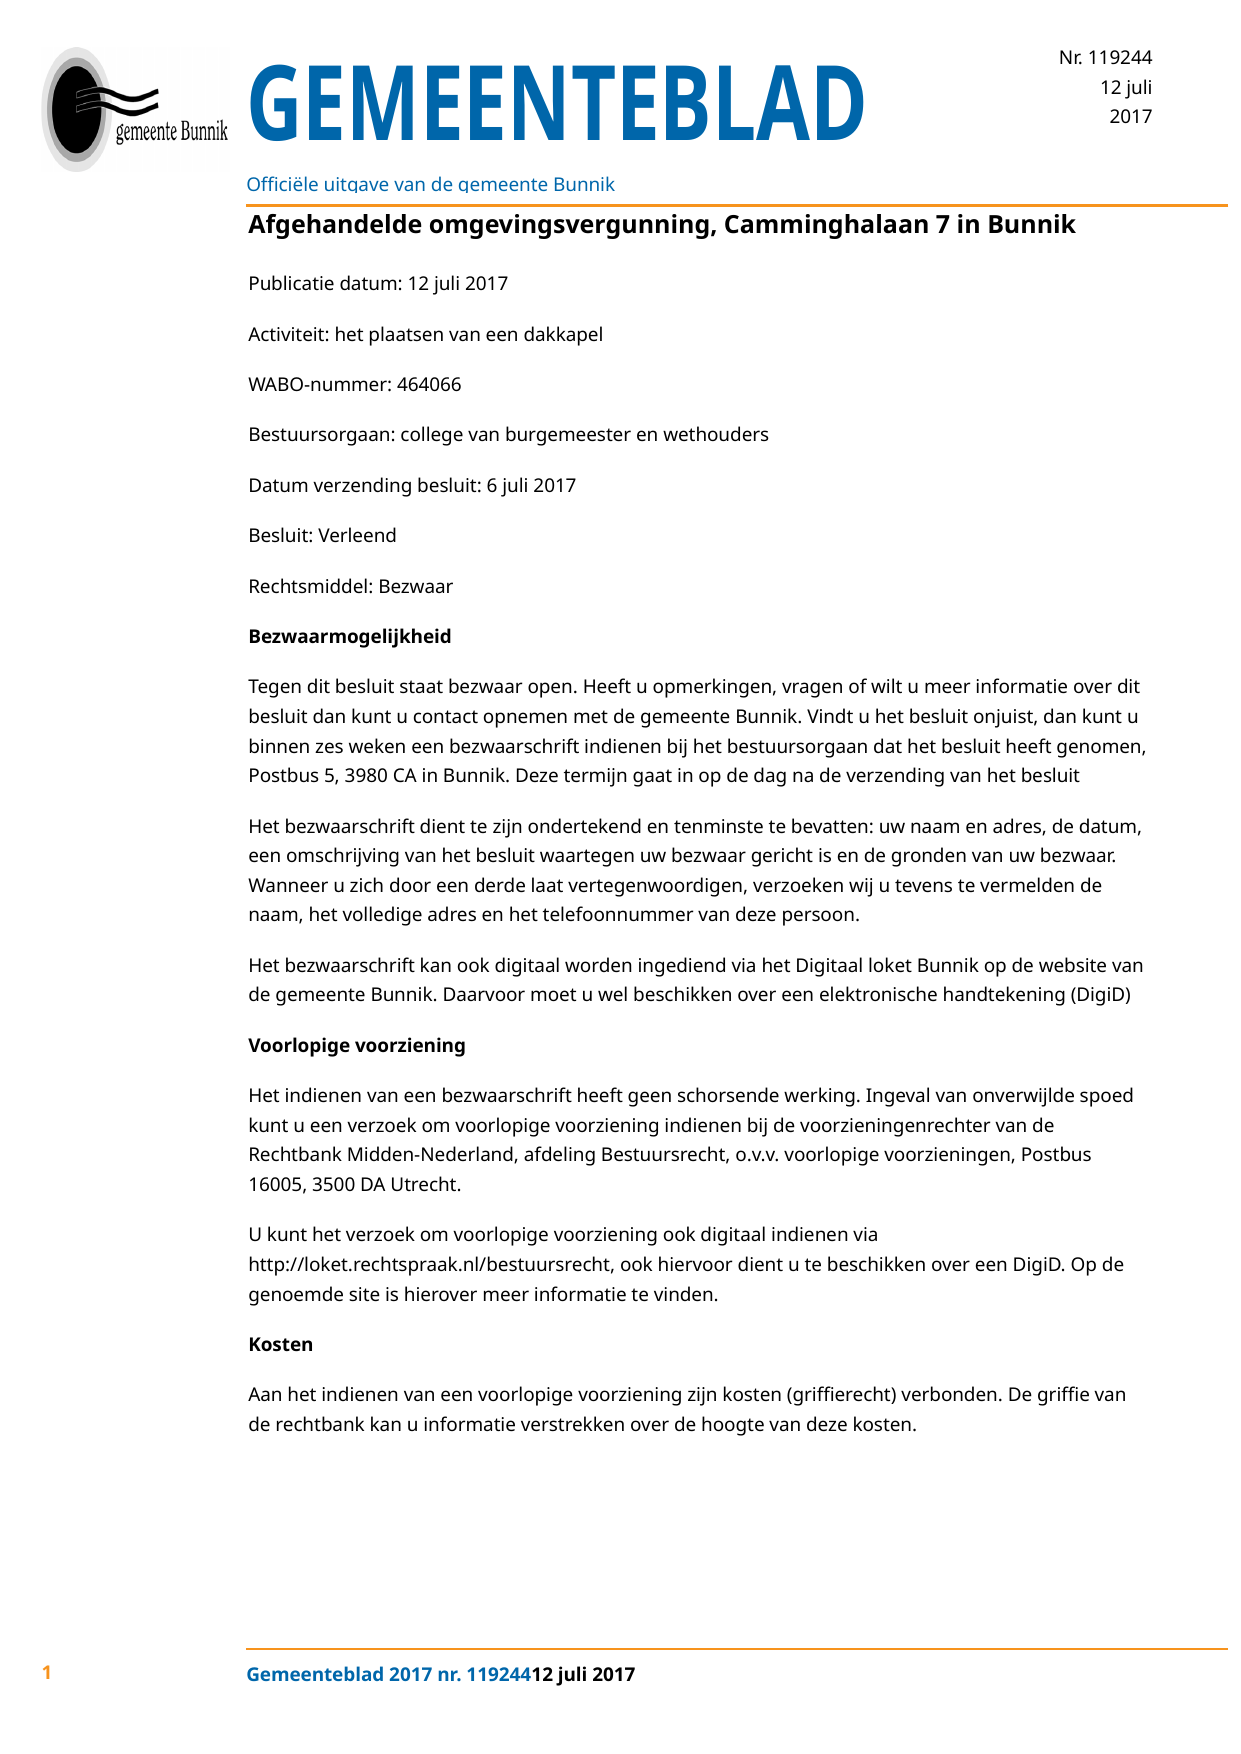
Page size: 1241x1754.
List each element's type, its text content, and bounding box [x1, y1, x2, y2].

picture [41, 47, 231, 172]
text Datum verzending besluit: 6 juli 2017 [248, 472, 1152, 498]
text Afgehandelde omgevingsvergunning, Camminghalaan 7 in Bunnik [248, 207, 1152, 241]
text Kosten [248, 1331, 1152, 1357]
text Het indienen van een bezwaarschrift heeft geen schorsende werking. Ingeval van onverwijlde spoed kunt u een verzoek om voorlopige voorziening indienen bij de voorzieningenrechter van de Rechtbank Midden-Nederland, afdeling Bestuursrecht, o.v.v. voorlopige voorzieningen, Postbus 16005, 3500 DA Utrecht. [248, 1082, 1152, 1197]
text WABO-nummer: 464066 [248, 371, 1152, 397]
text Het bezwaarschrift dient te zijn ondertekend en tenminste te bevatten: uw naam en adres, de datum, een omschrijving van het besluit waartegen uw bezwaar gericht is en de gronden van uw bezwaar. Wanneer u zich door een derde laat vertegenwoordigen, verzoeken wij u tevens te vermelden de naam, het volledige adres en het telefoonnummer van deze persoon. [248, 813, 1152, 927]
text Aan het indienen van een voorlopige voorziening zijn kosten (griffierecht) verbonden. De griffie van de rechtbank kan u informatie verstrekken over de hoogte van deze kosten. [248, 1382, 1152, 1437]
text Publicatie datum: 12 juli 2017 [248, 270, 1152, 296]
text Bezwaarmogelijkheid [248, 623, 1152, 649]
text Besluit: Verleend [248, 522, 1152, 548]
text Activiteit: het plaatsen van een dakkapel [248, 321, 1152, 346]
text Tegen dit besluit staat bezwaar open. Heeft u opmerkingen, vragen of wilt u meer informatie over dit besluit dan kunt u contact opnemen met de gemeente Bunnik. Vindt u het besluit onjuist, dan kunt u binnen zes weken een bezwaarschrift indienen bij het bestuursorgaan dat het besluit heeft genomen, Postbus 5, 3980 CA in Bunnik. Deze termijn gaat in op de dag na de verzending van het besluit [248, 674, 1152, 788]
text Het bezwaarschrift kan ook digitaal worden ingediend via het Digitaal loket Bunnik op de website van de gemeente Bunnik. Daarvoor moet u wel beschikken over een elektronische handtekening (DigiD) [248, 952, 1152, 1007]
text Bestuursorgaan: college van burgemeester en wethouders [248, 422, 1152, 447]
text Rechtsmiddel: Bezwaar [248, 573, 1152, 598]
text Voorlopige voorziening [248, 1032, 1152, 1058]
text U kunt het verzoek om voorlopige voorziening ook digitaal indienen via http://loket.rechtspraak.nl/bestuursrecht, ook hiervoor dient u te beschikken over een DigiD. Op de genoemde site is hierover meer informatie te vinden. [248, 1222, 1152, 1306]
